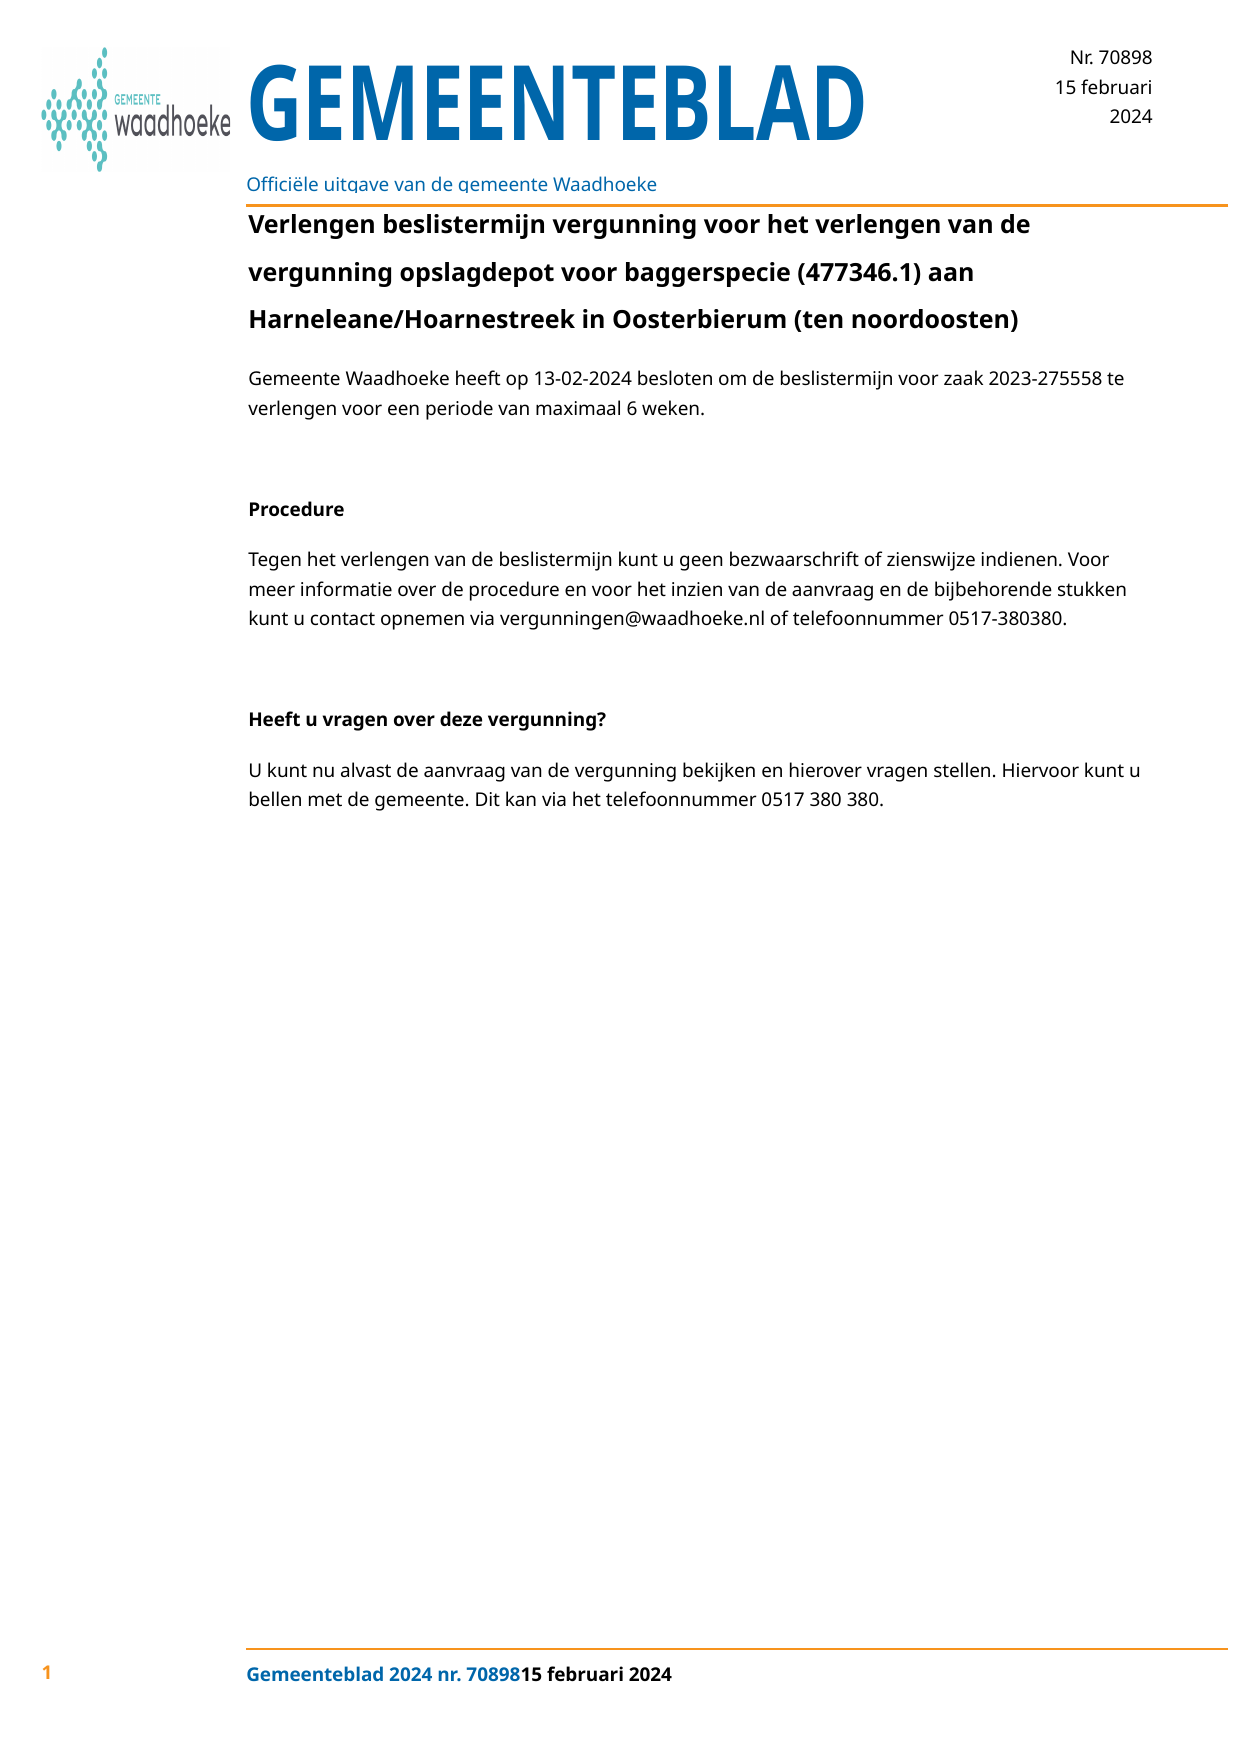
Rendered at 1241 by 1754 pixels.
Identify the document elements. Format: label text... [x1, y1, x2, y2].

text Procedure [248, 496, 1152, 522]
text Heeft u vragen over deze vergunning? [248, 706, 1152, 732]
text U kunt nu alvast de aanvraag van de vergunning bekijken en hierover vragen stellen. Hiervoor kunt u bellen met de gemeente. Dit kan via het telefoonnummer 0517 380 380. [248, 757, 1152, 812]
text Verlengen beslistermijn vergunning voor het verlengen van de vergunning opslagdepot voor baggerspecie (477346.1) aan Harneleane/Hoarnestreek in Oosterbierum (ten noordoosten) [248, 207, 1152, 336]
picture [41, 47, 231, 172]
text Tegen het verlengen van de beslistermijn kunt u geen bezwaarschrift of zienswijze indienen. Voor meer informatie over de procedure en voor het inzien van de aanvraag en de bijbehorende stukken kunt u contact opnemen via vergunningen@waadhoeke.nl of telefoonnummer 0517-380380. [248, 546, 1152, 631]
text Gemeente Waadhoeke heeft op 13-02-2024 besloten om de beslistermijn voor zaak 2023-275558 te verlengen voor een periode van maximaal 6 weken. [248, 366, 1152, 421]
